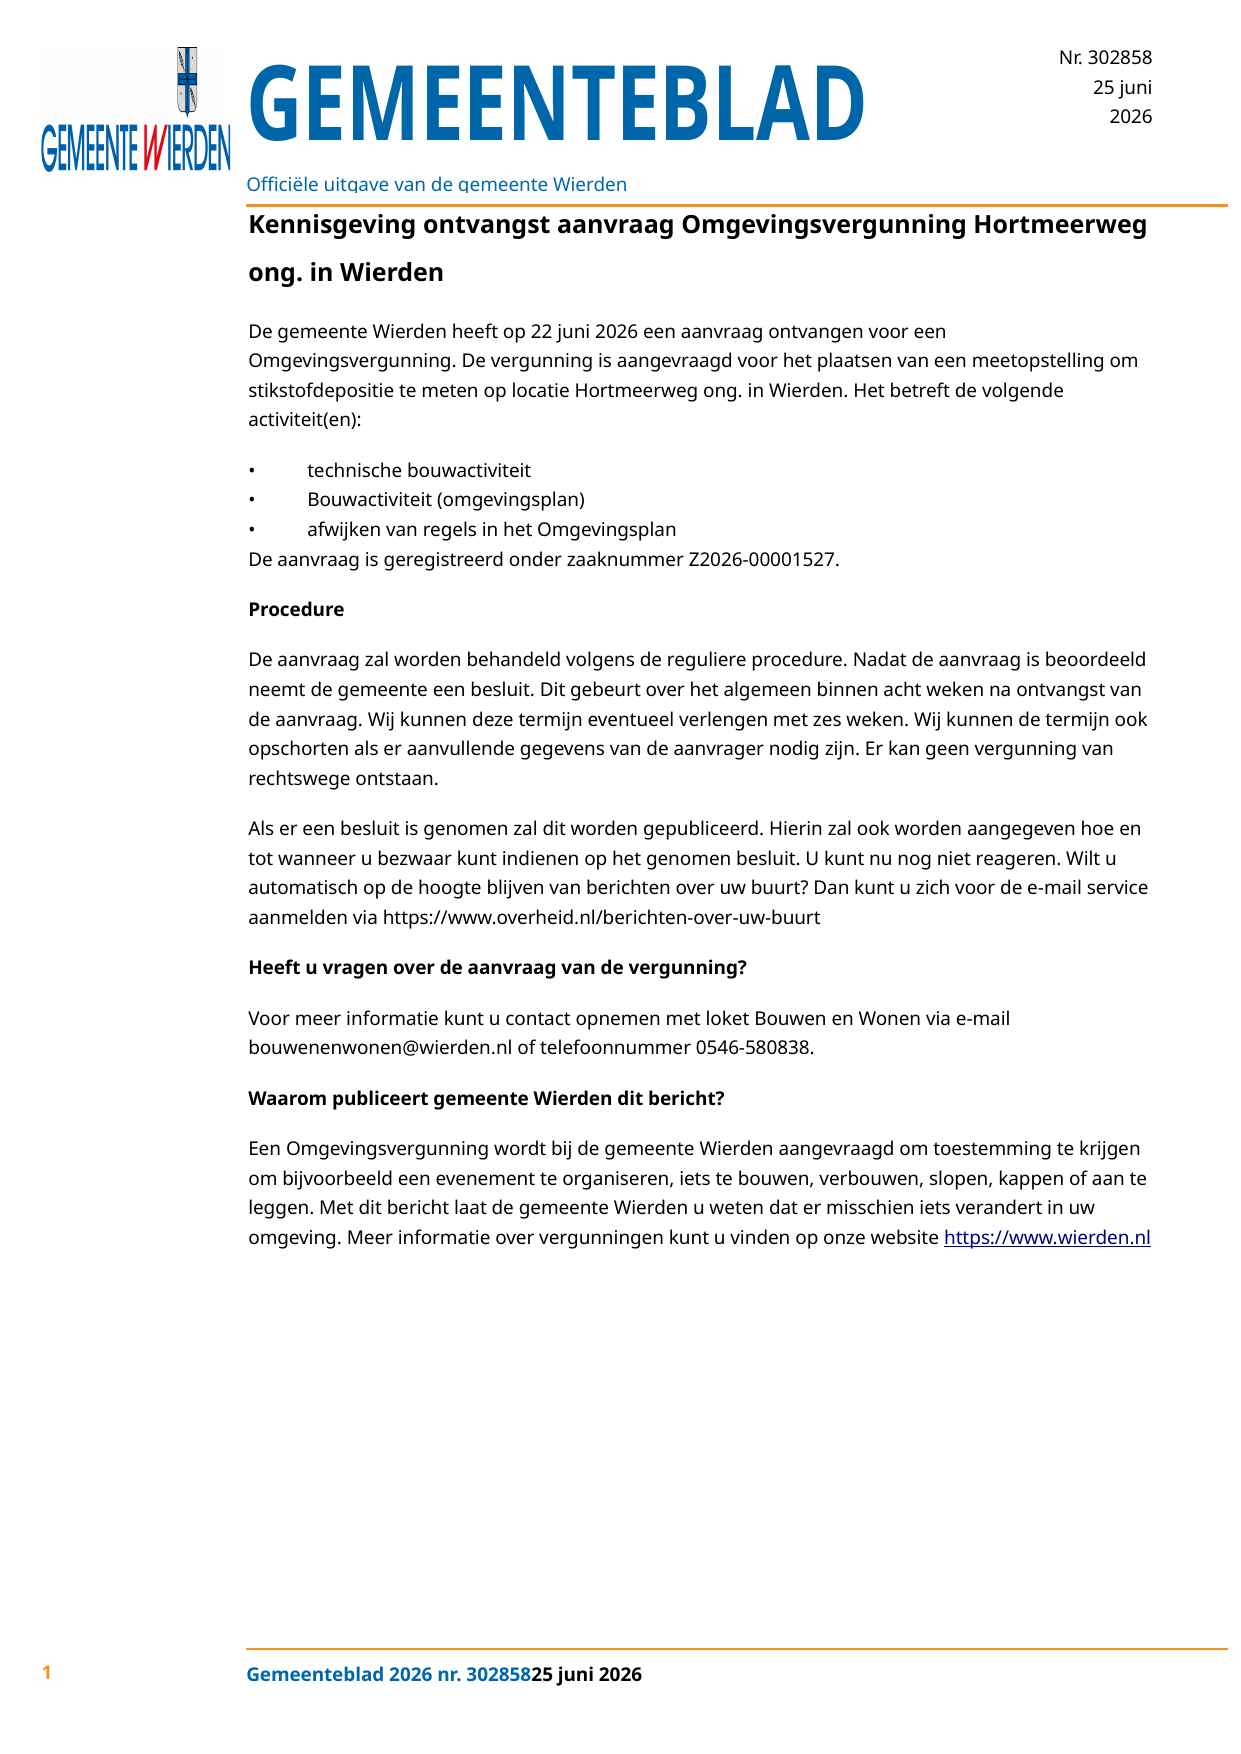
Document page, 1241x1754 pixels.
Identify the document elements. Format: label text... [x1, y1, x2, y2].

picture [41, 47, 231, 172]
text De aanvraag is geregistreerd onder zaaknummer Z2026-00001527. [248, 546, 1152, 572]
list technische bouwactiviteit [248, 457, 1152, 483]
text Waarom publiceert gemeente Wierden dit bericht? [248, 1085, 1152, 1111]
text Procedure [248, 596, 1152, 622]
text Een Omgevingsvergunning wordt bij de gemeente Wierden aangevraagd om toestemming te krijgen om bijvoorbeeld een evenement te organiseren, iets te bouwen, verbouwen, slopen, kappen of aan te leggen. Met dit bericht laat de gemeente Wierden u weten dat er misschien iets verandert in uw omgeving. Meer informatie over vergunningen kunt u vinden op onze website https://www.wierden.nl [248, 1135, 1152, 1250]
list afwijken van regels in het Omgevingsplan [248, 516, 1152, 542]
text Heeft u vragen over de aanvraag van de vergunning? [248, 954, 1152, 980]
text Als er een besluit is genomen zal dit worden gepubliceerd. Hierin zal ook worden aangegeven hoe en tot wanneer u bezwaar kunt indienen op het genomen besluit. U kunt nu nog niet reageren. Wilt u automatisch op de hoogte blijven van berichten over uw buurt? Dan kunt u zich voor de e-mail service aanmelden via https://www.overheid.nl/berichten-over-uw-buurt [248, 815, 1152, 930]
list Bouwactiviteit (omgevingsplan) [248, 487, 1152, 512]
text Kennisgeving ontvangst aanvraag Omgevingsvergunning Hortmeerweg ong. in Wierden [248, 207, 1152, 288]
text De aanvraag zal worden behandeld volgens de reguliere procedure. Nadat de aanvraag is beoordeeld neemt de gemeente een besluit. Dit gebeurt over het algemeen binnen acht weken na ontvangst van de aanvraag. Wij kunnen deze termijn eventueel verlengen met zes weken. Wij kunnen de termijn ook opschorten als er aanvullende gegevens van de aanvrager nodig zijn. Er kan geen vergunning van rechtswege ontstaan. [248, 647, 1152, 791]
text De gemeente Wierden heeft op 22 juni 2026 een aanvraag ontvangen voor een Omgevingsvergunning. De vergunning is aangevraagd voor het plaatsen van een meetopstelling om stikstofdepositie te meten op locatie Hortmeerweg ong. in Wierden. Het betreft de volgende activiteit(en): [248, 318, 1152, 432]
text Voor meer informatie kunt u contact opnemen met loket Bouwen en Wonen via e-mail bouwenenwonen@wierden.nl of telefoonnummer 0546-580838. [248, 1005, 1152, 1060]
